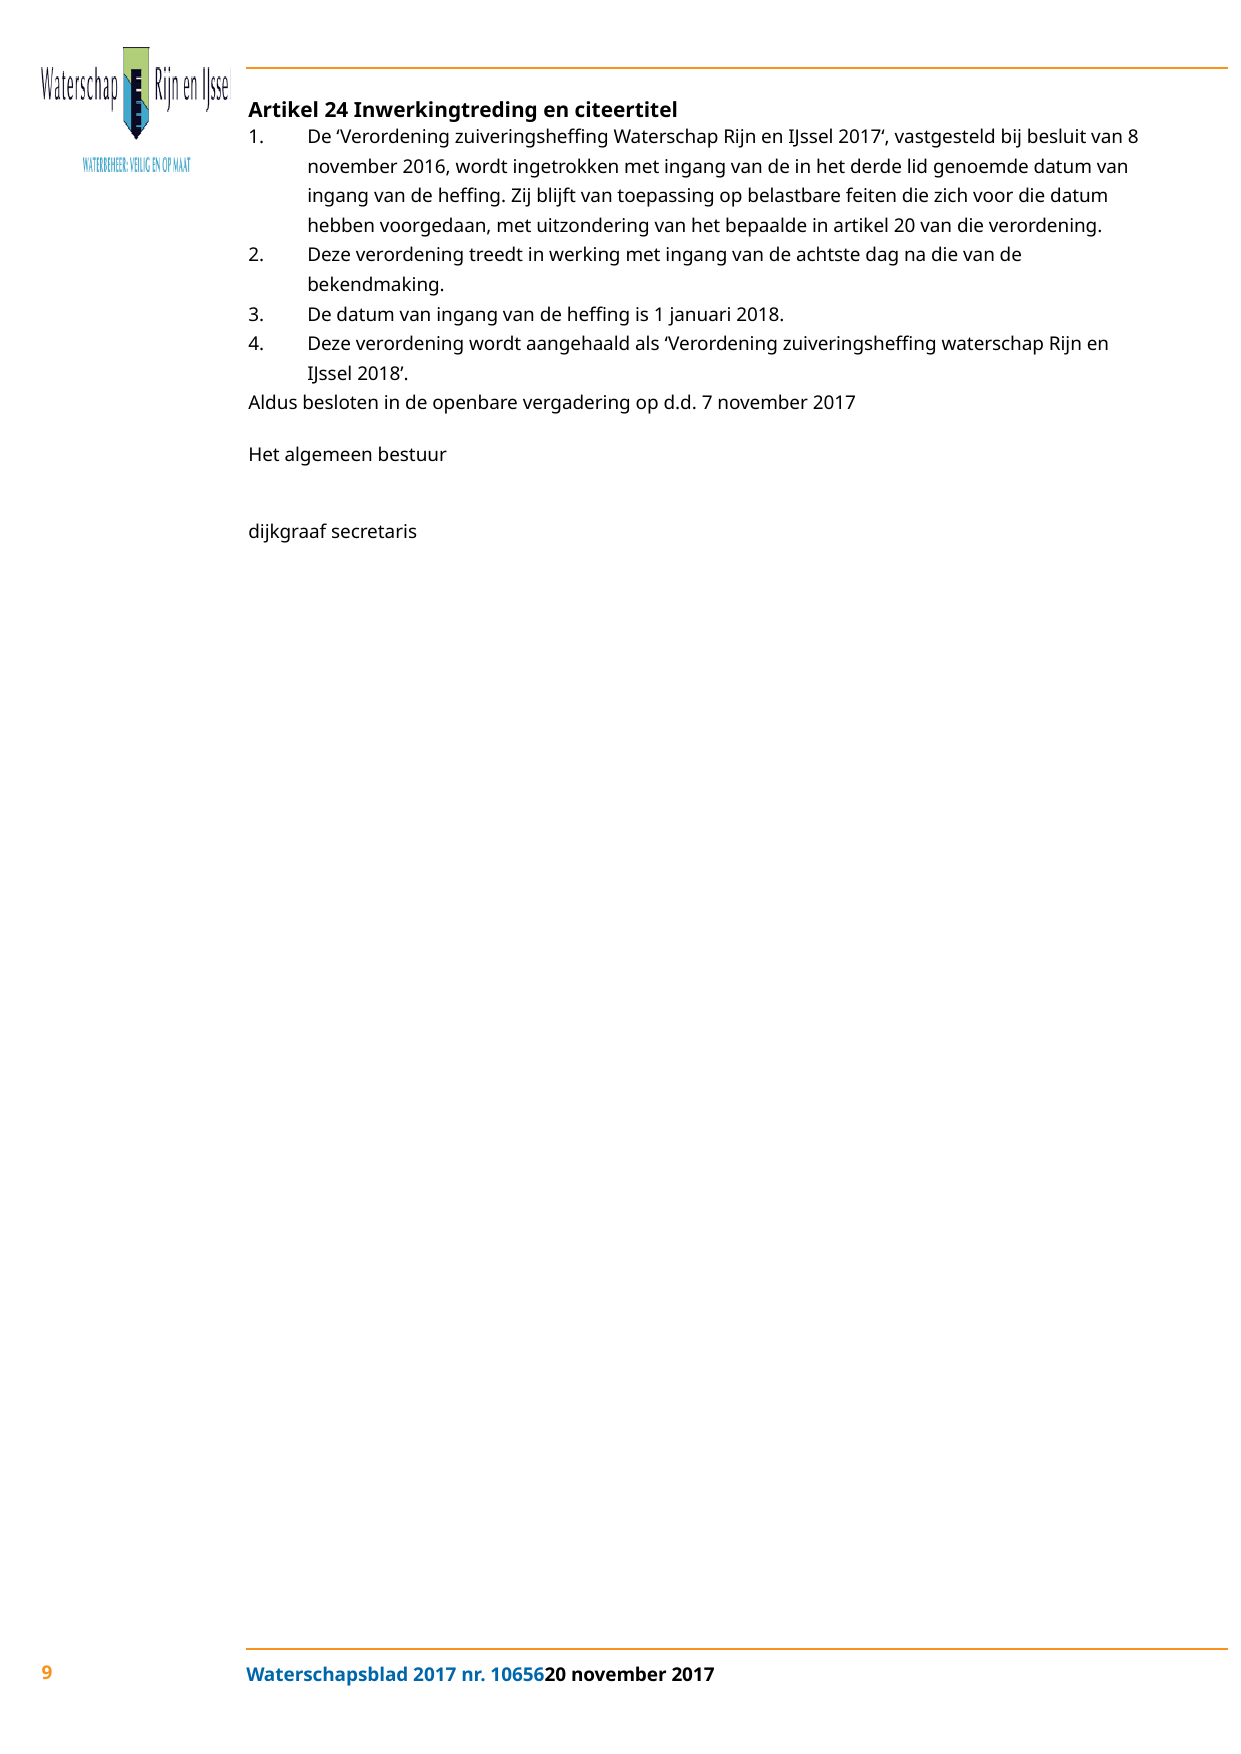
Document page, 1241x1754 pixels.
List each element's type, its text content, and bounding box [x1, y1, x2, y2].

text Aldus besloten in de openbare vergadering op d.d. 7 november 2017 [248, 389, 1152, 415]
picture [41, 47, 231, 172]
text dijkgraaf secretaris [248, 518, 1152, 544]
list Deze verordening treedt in werking met ingang van de achtste dag na die van de bekendmaking. [248, 242, 1152, 297]
list Deze verordening wordt aangehaald als ‘Verordening zuiveringsheffing waterschap Rijn en IJssel 2018’. [248, 330, 1152, 386]
text Artikel 24 Inwerkingtreding en citeertitel [248, 95, 1152, 123]
list De ‘Verordening zuiveringsheffing Waterschap Rijn en IJssel 2017‘, vastgesteld bij besluit van 8 november 2016, wordt ingetrokken met ingang van de in het derde lid genoemde datum van ingang van de heffing. Zij blijft van toepassing op belastbare feiten die zich voor die datum hebben voorgedaan, met uitzondering van het bepaalde in artikel 20 van die verordening. [248, 123, 1152, 238]
text Het algemeen bestuur [248, 441, 1152, 467]
list De datum van ingang van de heffing is 1 januari 2018. [248, 301, 1152, 326]
